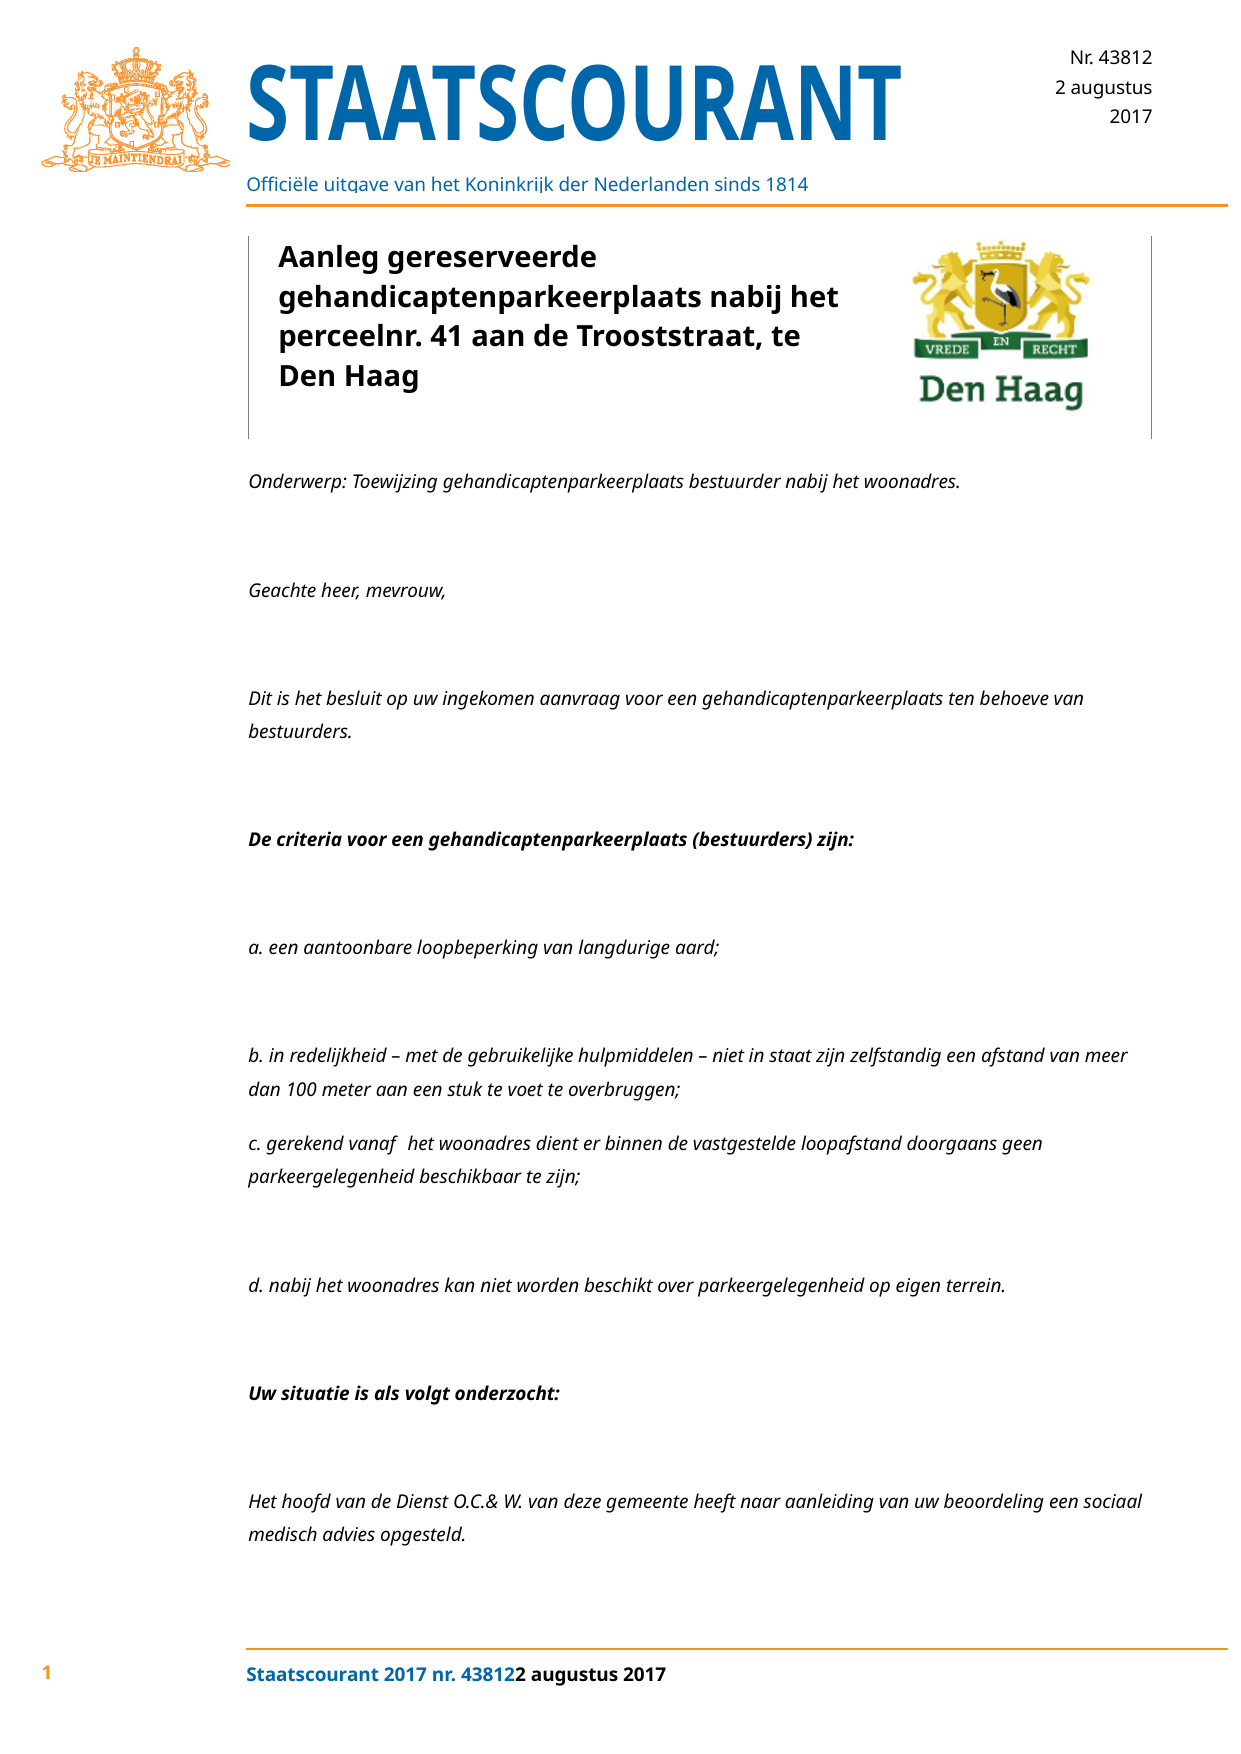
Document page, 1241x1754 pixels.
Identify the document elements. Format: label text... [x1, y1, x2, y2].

table_header [1103, 236, 1151, 413]
text Het hoofd van de Dienst O.C.& W. van deze gemeente heeft naar aanleiding van uw beoordeling een sociaal medisch advies opgesteld. [248, 1488, 1152, 1547]
text b. in redelijkheid – met de gebruikelijke hulpmiddelen – niet in staat zijn zelfstandig een afstand van meer dan 100 meter aan een stuk te voet te overbruggen; [248, 1043, 1152, 1102]
text Uw situatie is als volgt onderzocht: [248, 1380, 1152, 1406]
picture [899, 236, 1103, 414]
text Onderwerp: Toewijzing gehandicaptenparkeerplaats bestuurder nabij het woonadres. [248, 469, 1152, 494]
table_header Aanleg gereserveerde gehandicaptenparkeerplaats nabij het perceelnr. 41 aan de Trooststraat, te Den Haag [249, 236, 850, 439]
text De criteria voor een gehandicaptenparkeerplaats (bestuurders) zijn: [248, 826, 1152, 852]
text a. een aantoonbare loopbeperking van langdurige aard; [248, 934, 1152, 960]
table_header [850, 236, 899, 413]
text c. gerekend vanaf het woonadres dient er binnen de vastgestelde loopafstand doorgaans geen parkeergelegenheid beschikbaar te zijn; [248, 1130, 1152, 1189]
text Dit is het besluit op uw ingekomen aanvraag voor een gehandicaptenparkeerplaats ten behoeve van bestuurders. [248, 685, 1152, 744]
table_header [850, 414, 1151, 439]
text Geachte heer, mevrouw, [248, 577, 1152, 602]
picture [41, 47, 231, 172]
text d. nabij het woonadres kan niet worden beschikt over parkeergelegenheid op eigen terrein. [248, 1272, 1152, 1297]
